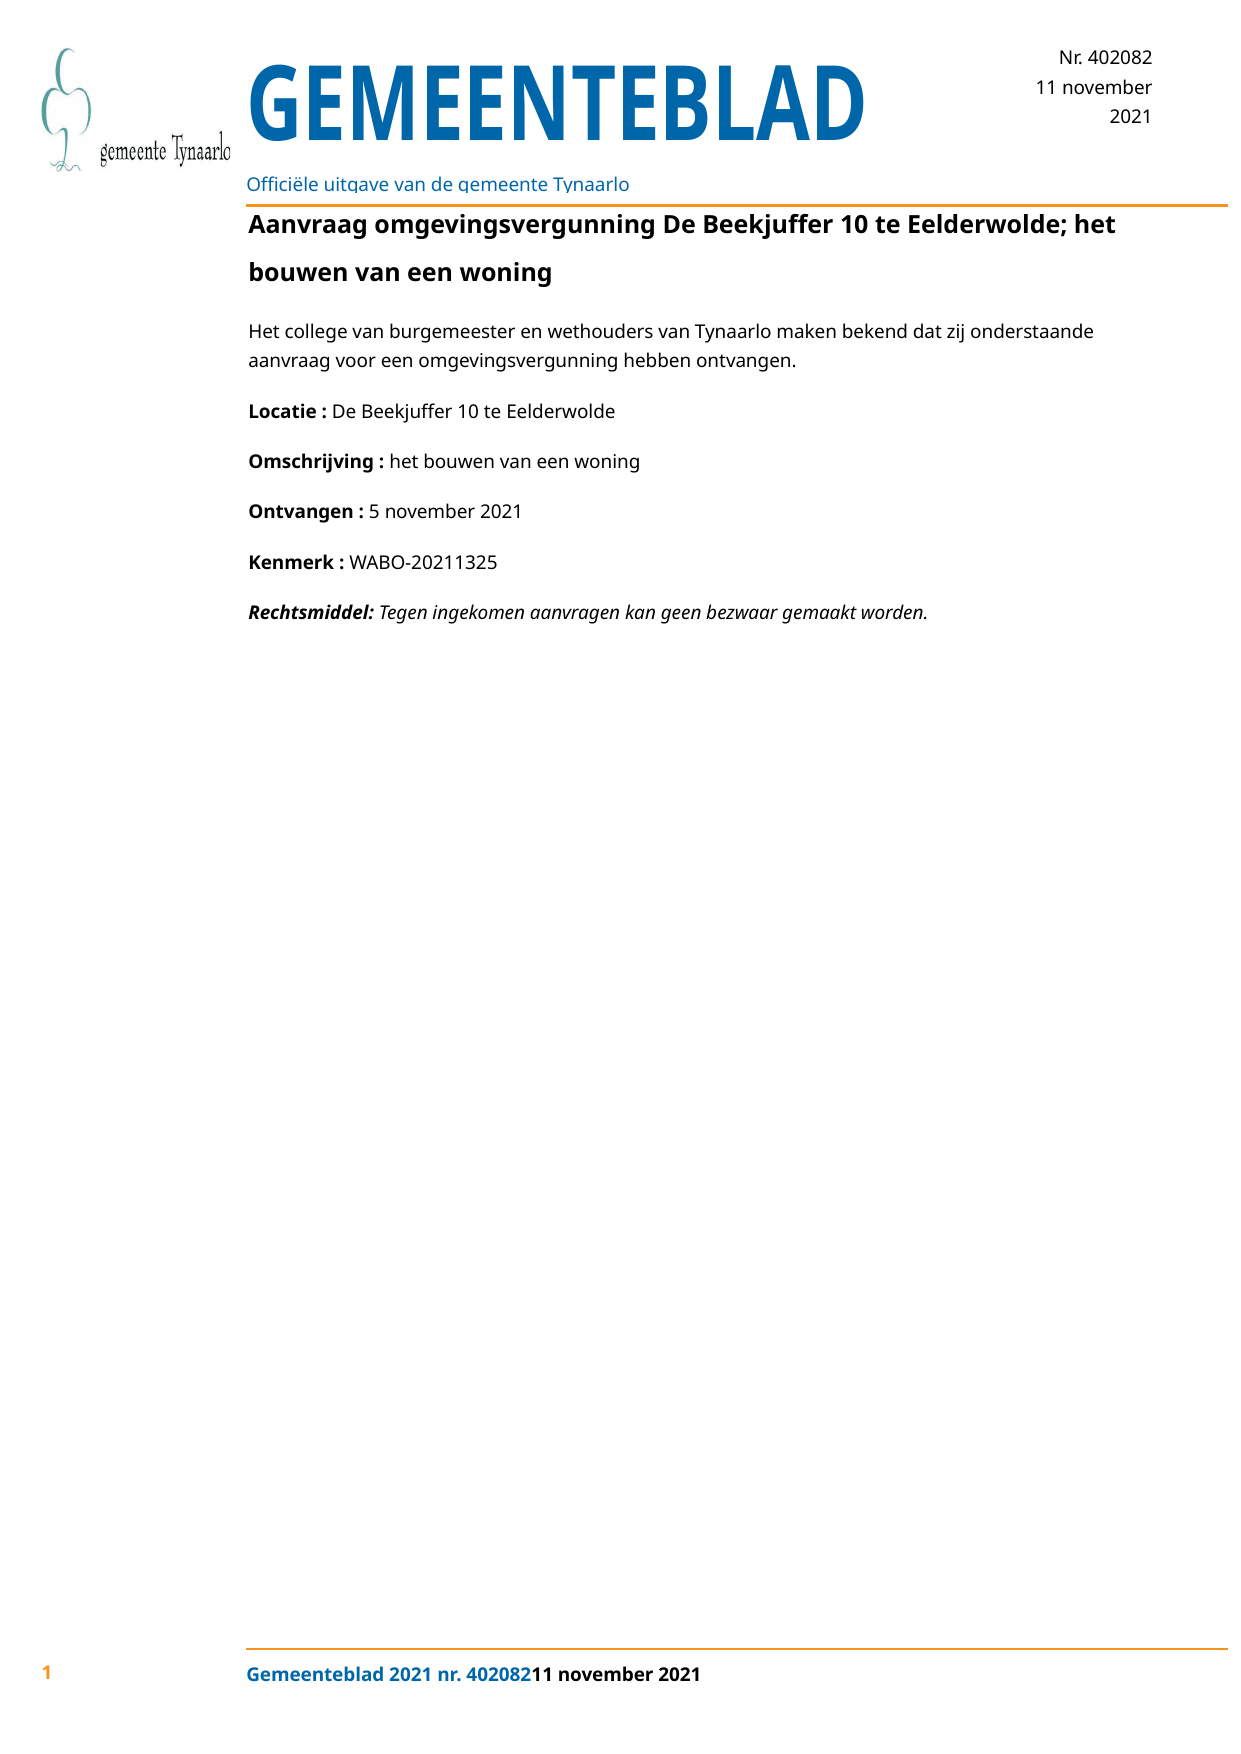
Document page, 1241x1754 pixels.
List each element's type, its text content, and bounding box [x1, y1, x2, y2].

text Omschrijving : het bouwen van een woning [248, 448, 1152, 474]
text Aanvraag omgevingsvergunning De Beekjuffer 10 te Eelderwolde; het bouwen van een woning [248, 207, 1152, 288]
text Het college van burgemeester en wethouders van Tynaarlo maken bekend dat zij onderstaande aanvraag voor een omgevingsvergunning hebben ontvangen. [248, 318, 1152, 373]
picture [41, 47, 231, 172]
text Ontvangen : 5 november 2021 [248, 499, 1152, 524]
text Rechtsmiddel: Tegen ingekomen aanvragen kan geen bezwaar gemaakt worden. [248, 599, 1152, 625]
text Locatie : De Beekjuffer 10 te Eelderwolde [248, 398, 1152, 424]
text Kenmerk : WABO-20211325 [248, 549, 1152, 575]
